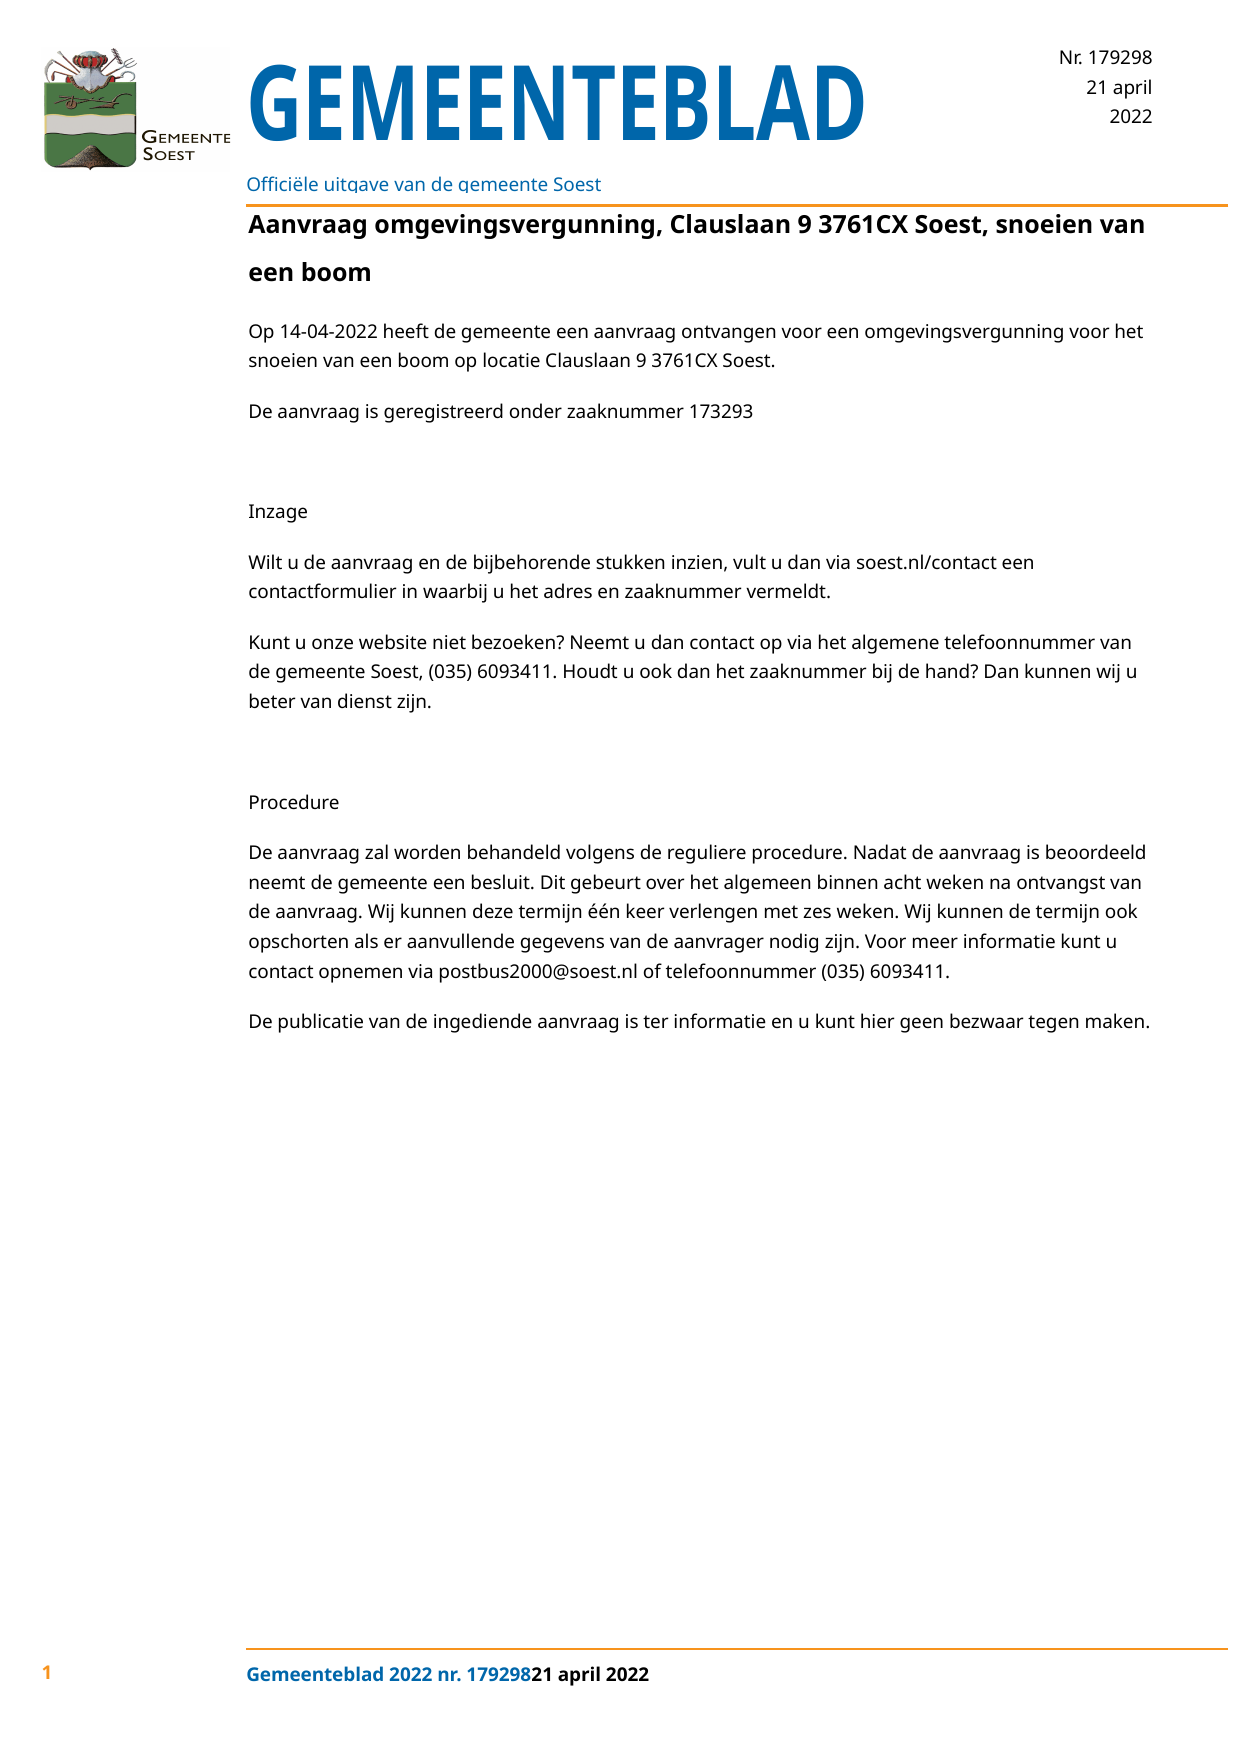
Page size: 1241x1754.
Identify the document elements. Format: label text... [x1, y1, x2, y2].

text Procedure [248, 789, 1152, 815]
text Inzage [248, 499, 1152, 524]
text De aanvraag zal worden behandeld volgens de reguliere procedure. Nadat de aanvraag is beoordeeld neemt de gemeente een besluit. Dit gebeurt over het algemeen binnen acht weken na ontvangst van de aanvraag. Wij kunnen deze termijn één keer verlengen met zes weken. Wij kunnen de termijn ook opschorten als er aanvullende gegevens van de aanvrager nodig zijn. Voor meer informatie kunt u contact opnemen via postbus2000@soest.nl of telefoonnummer (035) 6093411. [248, 839, 1152, 984]
text De aanvraag is geregistreerd onder zaaknummer 173293 [248, 398, 1152, 424]
text Op 14-04-2022 heeft de gemeente een aanvraag ontvangen voor een omgevingsvergunning voor het snoeien van een boom op locatie Clauslaan 9 3761CX Soest. [248, 318, 1152, 373]
text De publicatie van de ingediende aanvraag is ter informatie en u kunt hier geen bezwaar tegen maken. [248, 1008, 1152, 1034]
text Kunt u onze website niet bezoeken? Neemt u dan contact op via het algemene telefoonnummer van de gemeente Soest, (035) 6093411. Houdt u ook dan het zaaknummer bij de hand? Dan kunnen wij u beter van dienst zijn. [248, 629, 1152, 714]
text Wilt u de aanvraag en de bijbehorende stukken inzien, vult u dan via soest.nl/contact een contactformulier in waarbij u het adres en zaaknummer vermeldt. [248, 549, 1152, 604]
text Aanvraag omgevingsvergunning, Clauslaan 9 3761CX Soest, snoeien van een boom [248, 207, 1152, 288]
picture [41, 47, 231, 172]
